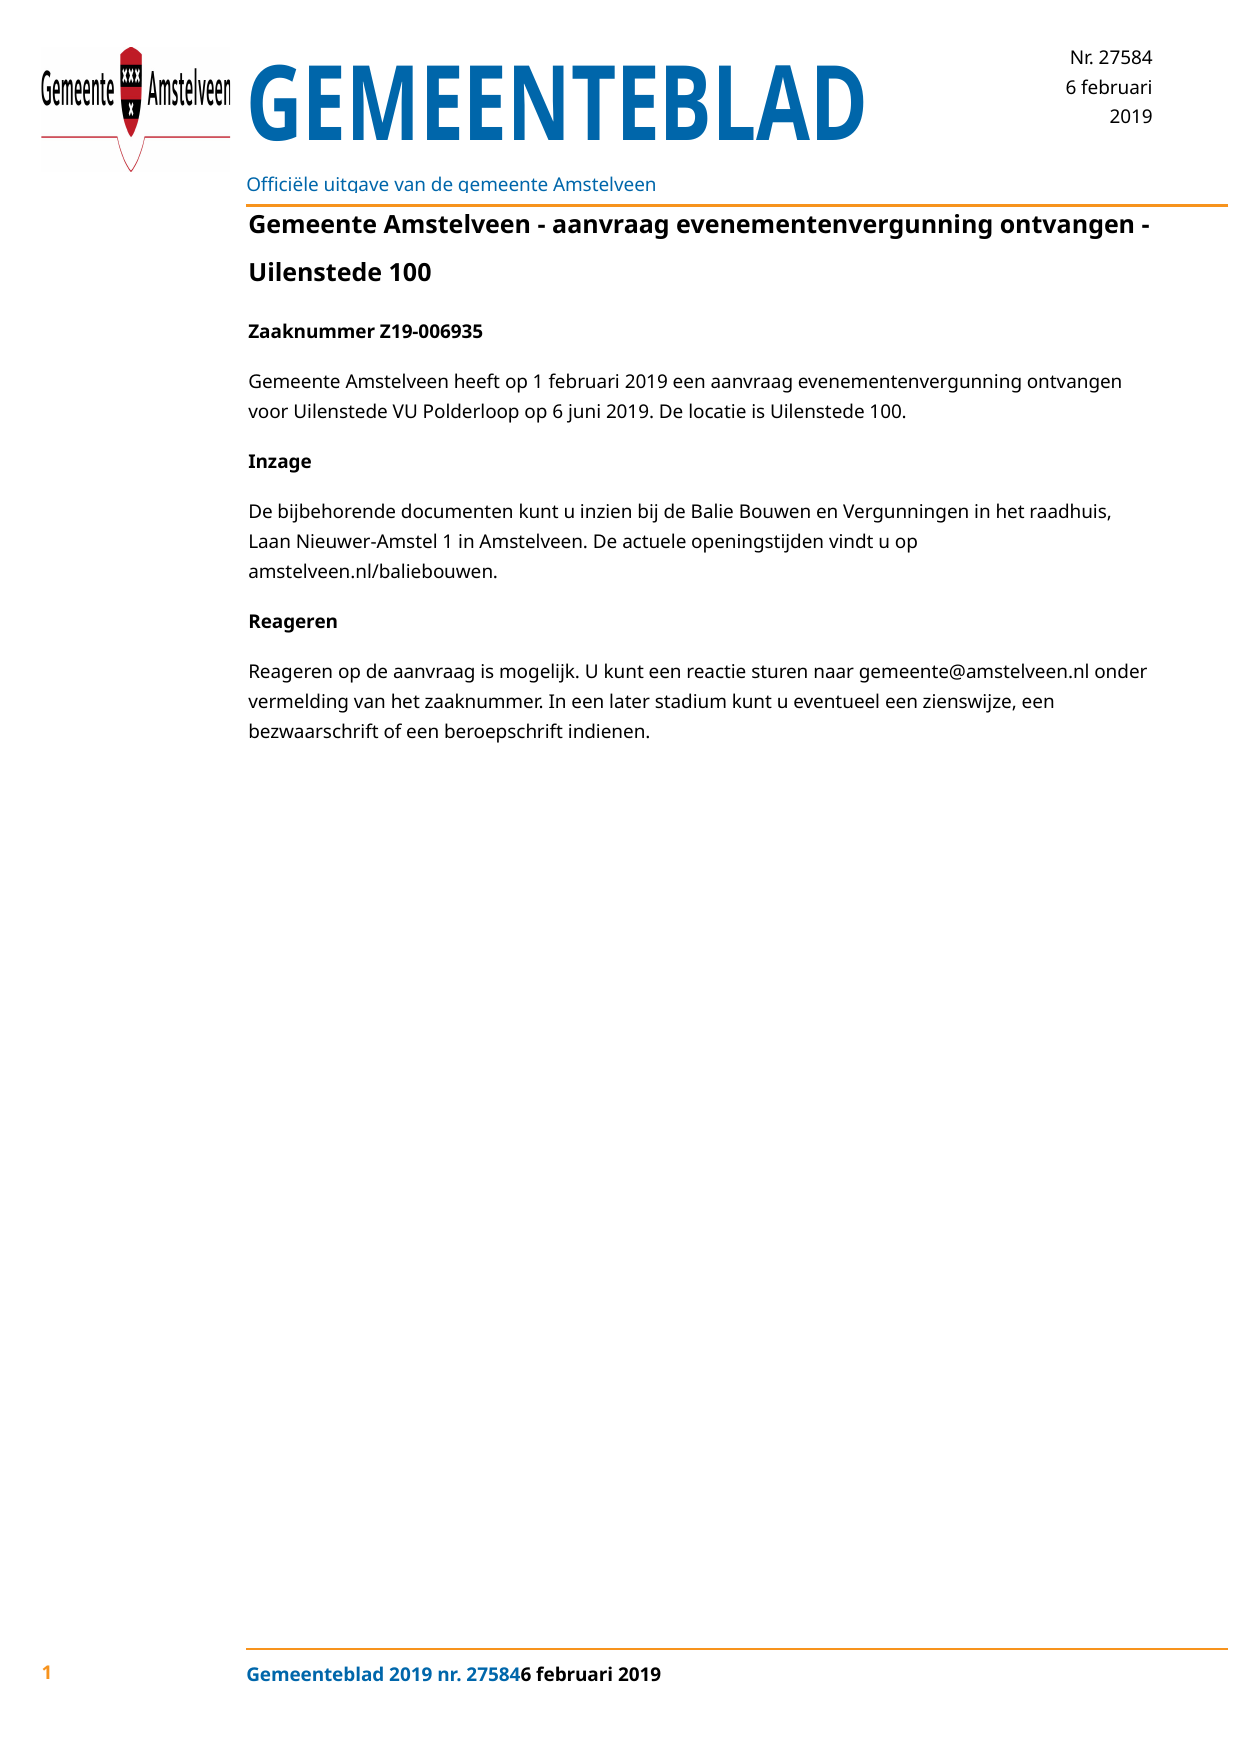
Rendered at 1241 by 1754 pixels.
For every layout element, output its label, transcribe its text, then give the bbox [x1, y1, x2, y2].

text Gemeente Amstelveen - aanvraag evenementenvergunning ontvangen - Uilenstede 100 [248, 207, 1152, 288]
picture [41, 47, 231, 172]
text Reageren op de aanvraag is mogelijk. U kunt een reactie sturen naar gemeente@amstelveen.nl onder vermelding van het zaaknummer. In een later stadium kunt u eventueel een zienswijze, een bezwaarschrift of een beroepschrift indienen. [248, 659, 1152, 744]
text Inzage [248, 448, 1152, 474]
text Zaaknummer Z19-006935 [248, 318, 1152, 344]
text De bijbehorende documenten kunt u inzien bij de Balie Bouwen en Vergunningen in het raadhuis, Laan Nieuwer-Amstel 1 in Amstelveen. De actuele openingstijden vindt u op amstelveen.nl/baliebouwen. [248, 499, 1152, 584]
text Gemeente Amstelveen heeft op 1 februari 2019 een aanvraag evenementenvergunning ontvangen voor Uilenstede VU Polderloop op 6 juni 2019. De locatie is Uilenstede 100. [248, 368, 1152, 424]
text Reageren [248, 608, 1152, 634]
